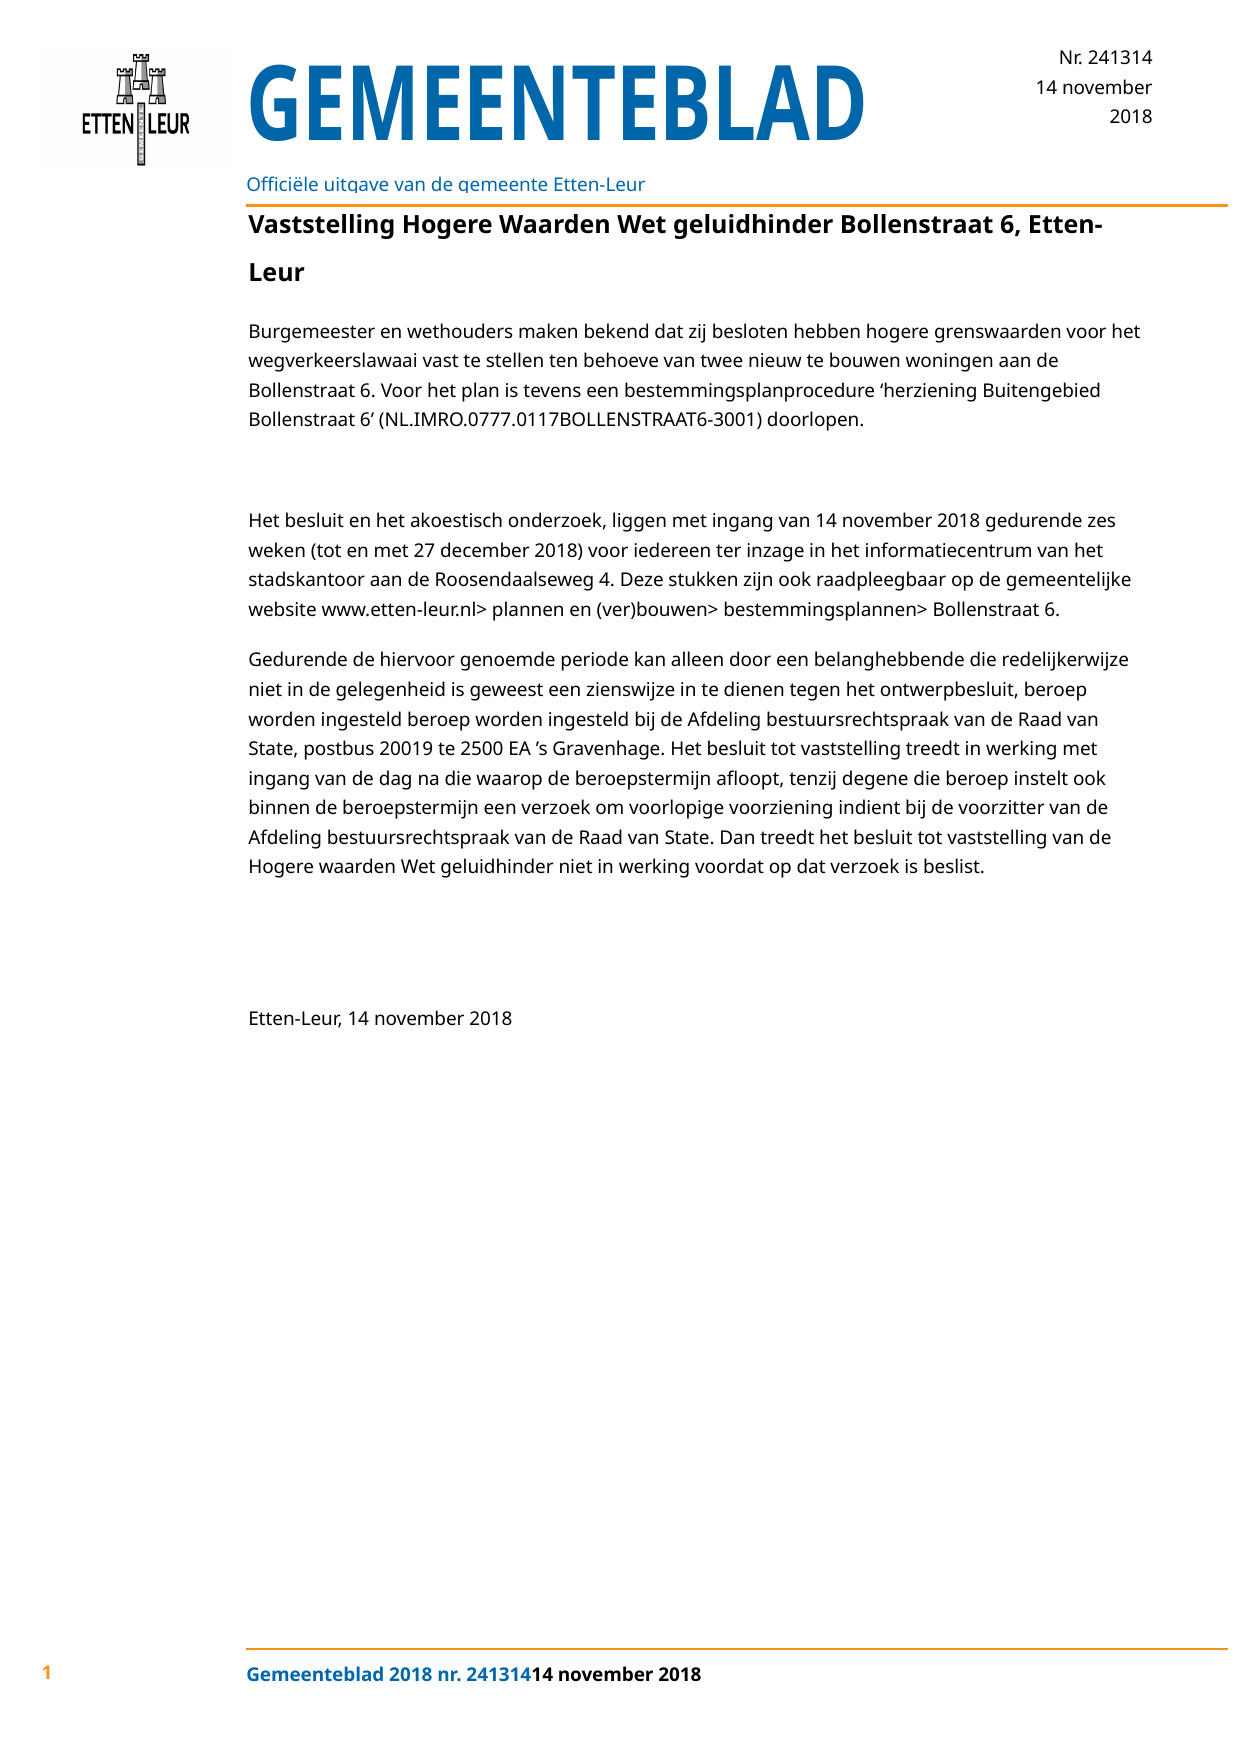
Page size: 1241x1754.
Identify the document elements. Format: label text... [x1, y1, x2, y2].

picture [41, 47, 231, 172]
text Het besluit en het akoestisch onderzoek, liggen met ingang van 14 november 2018 gedurende zes weken (tot en met 27 december 2018) voor iedereen ter inzage in het informatiecentrum van het stadskantoor aan de Roosendaalseweg 4. Deze stukken zijn ook raadpleegbaar op de gemeentelijke website www.etten-leur.nl> plannen en (ver)bouwen> bestemmingsplannen> Bollenstraat 6. [248, 507, 1152, 622]
text Vaststelling Hogere Waarden Wet geluidhinder Bollenstraat 6, Etten-Leur [248, 207, 1152, 288]
text Gedurende de hiervoor genoemde periode kan alleen door een belanghebbende die redelijkerwijze niet in de gelegenheid is geweest een zienswijze in te dienen tegen het ontwerpbesluit, beroep worden ingesteld beroep worden ingesteld bij de Afdeling bestuursrechtspraak van de Raad van State, postbus 20019 te 2500 EA ’s Gravenhage. Het besluit tot vaststelling treedt in werking met ingang van de dag na die waarop de beroepstermijn afloopt, tenzij degene die beroep instelt ook binnen de beroepstermijn een verzoek om voorlopige voorziening indient bij de voorzitter van de Afdeling bestuursrechtspraak van de Raad van State. Dan treedt het besluit tot vaststelling van de Hogere waarden Wet geluidhinder niet in werking voordat op dat verzoek is beslist. [248, 647, 1152, 879]
text Burgemeester en wethouders maken bekend dat zij besloten hebben hogere grenswaarden voor het wegverkeerslawaai vast te stellen ten behoeve van twee nieuw te bouwen woningen aan de Bollenstraat 6. Voor het plan is tevens een bestemmingsplanprocedure ‘herziening Buitengebied Bollenstraat 6’ (NL.IMRO.0777.0117BOLLENSTRAAT6-3001) doorlopen. [248, 318, 1152, 432]
text Etten-Leur, 14 november 2018 [248, 1005, 1152, 1031]
